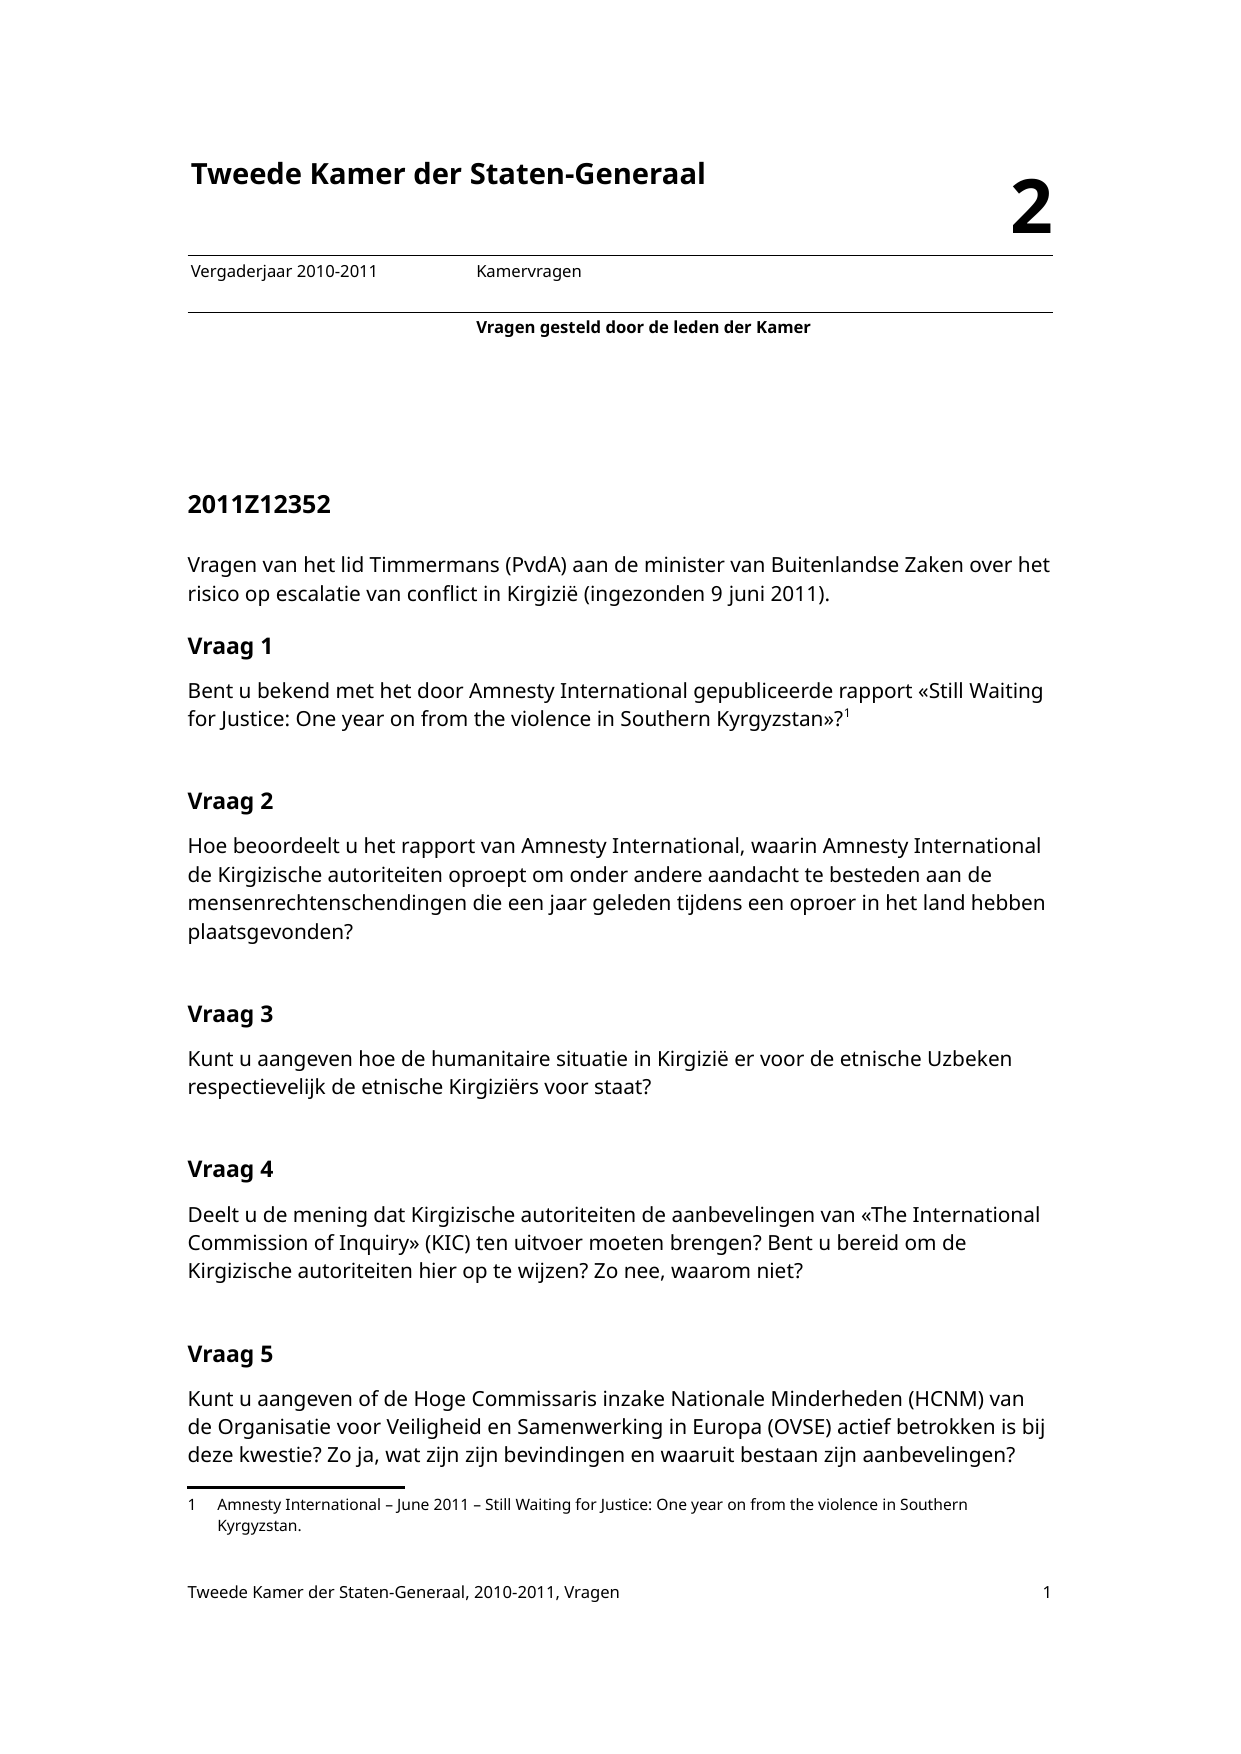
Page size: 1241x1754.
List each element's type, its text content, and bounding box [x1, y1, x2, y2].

text Kunt u aangeven hoe de humanitaire situatie in Kirgizië er voor de etnische Uzbeken respectievelijk de etnische Kirgiziërs voor staat? [187, 1044, 1053, 1101]
table_header 2 [880, 150, 1053, 255]
subtitle Vraag 3 [187, 998, 1053, 1029]
text 2011Z12352 [187, 487, 1053, 521]
subtitle Vraag 2 [187, 785, 1053, 817]
table_cell [188, 313, 473, 339]
subtitle Vraag 5 [187, 1337, 1053, 1369]
text Bent u bekend met het door Amnesty International gepubliceerde rapport «Still Waiting for Justice: One year on from the violence in Southern Kyrgyzstan»? [187, 676, 1053, 733]
table_cell Kamervragen [473, 256, 1053, 312]
table_cell Vergaderjaar 2010-2011 [188, 256, 473, 312]
text Vragen van het lid Timmermans (PvdA) aan de minister van Buitenlandse Zaken over het risico op escalatie van conflict in Kirgizië (ingezonden 9 juni 2011). [187, 550, 1053, 607]
text Amnesty International – June 2011 – Still Waiting for Justice: One year on from the violence in Southern Kyrgyzstan. [187, 1479, 1053, 1536]
subtitle Vraag 1 [187, 630, 1053, 661]
table_header Tweede Kamer der Staten-Generaal [188, 150, 879, 255]
table_cell Vragen gesteld door de leden der Kamer [473, 313, 1053, 339]
text Kunt u aangeven of de Hoge Commissaris inzake Nationale Minderheden (HCNM) van de Organisatie voor Veiligheid en Samenwerking in Europa (OVSE) actief betrokken is bij deze kwestie? Zo ja, wat zijn zijn bevindingen en waaruit bestaan zijn aanbevelingen? [187, 1384, 1053, 1469]
subtitle Vraag 4 [187, 1153, 1053, 1185]
text Hoe beoordeelt u het rapport van Amnesty International, waarin Amnesty International de Kirgizische autoriteiten oproept om onder andere aandacht te besteden aan de mensenrechtenschendingen die een jaar geleden tijdens een oproer in het land hebben plaatsgevonden? [187, 832, 1053, 945]
text Deelt u de mening dat Kirgizische autoriteiten de aanbevelingen van «The International Commission of Inquiry» (KIC) ten uitvoer moeten brengen? Bent u bereid om de Kirgizische autoriteiten hier op te wijzen? Zo nee, waarom niet? [187, 1200, 1053, 1285]
